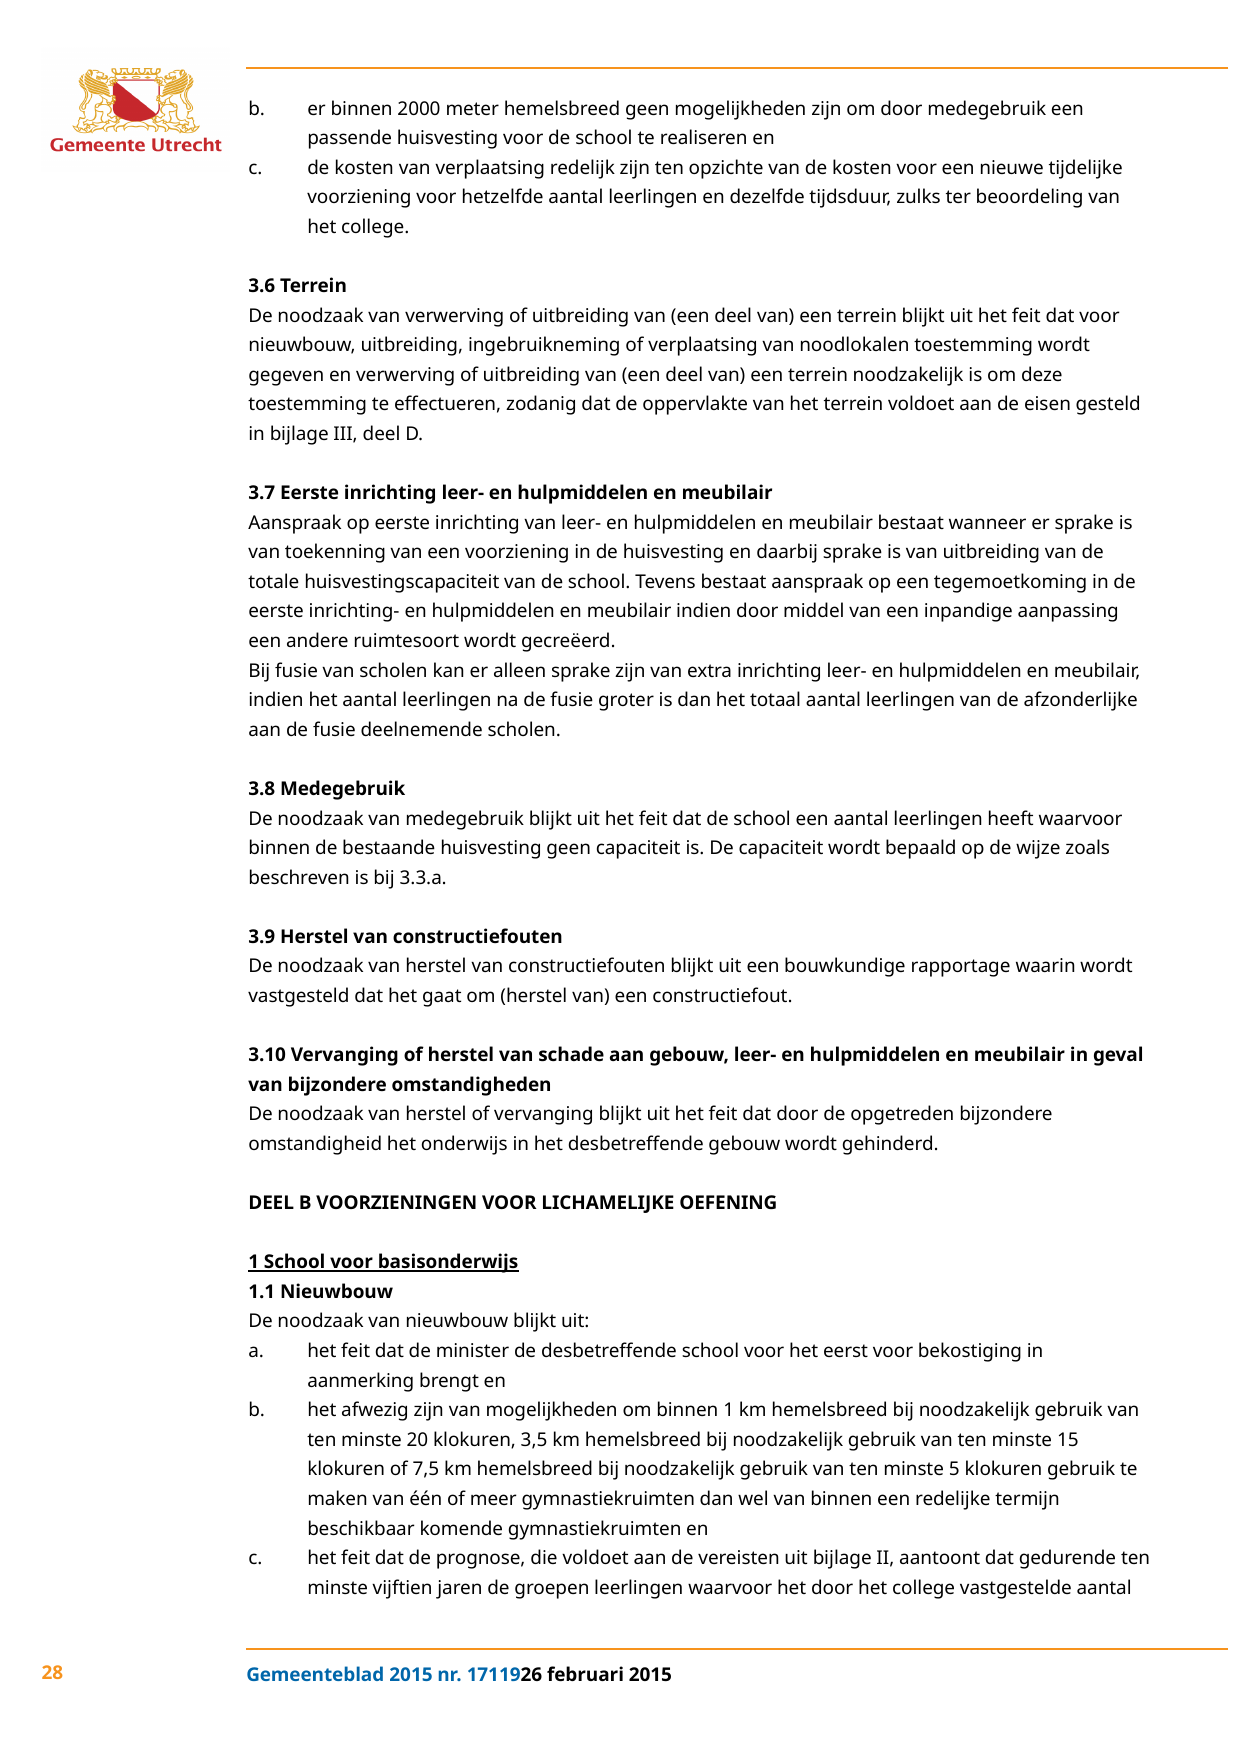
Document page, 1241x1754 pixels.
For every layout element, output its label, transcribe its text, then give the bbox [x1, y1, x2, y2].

text De noodzaak van herstel van constructiefouten blijkt uit een bouwkundige rapportage waarin wordt vastgesteld dat het gaat om (herstel van) een constructiefout. [248, 953, 1152, 1008]
list er binnen 2000 meter hemelsbreed geen mogelijkheden zijn om door medegebruik een passende huisvesting voor de school te realiseren en [248, 95, 1152, 150]
text 3.9 Herstel van constructiefouten [248, 923, 1152, 949]
list het feit dat de minister de desbetreffende school voor het eerst voor bekostiging in aanmerking brengt en [248, 1337, 1152, 1393]
picture [41, 47, 231, 172]
text 1.1 Nieuwbouw [248, 1278, 1152, 1304]
text Aanspraak op eerste inrichting van leer- en hulpmiddelen en meubilair bestaat wanneer er sprake is van toekenning van een voorziening in de huisvesting en daarbij sprake is van uitbreiding van de totale huisvestingscapaciteit van de school. Tevens bestaat aanspraak op een tegemoetkoming in de eerste inrichting- en hulpmiddelen en meubilair indien door middel van een inpandige aanpassing een andere ruimtesoort wordt gecreëerd. [248, 509, 1152, 653]
text Bij fusie van scholen kan er alleen sprake zijn van extra inrichting leer- en hulpmiddelen en meubilair, indien het aantal leerlingen na de fusie groter is dan het totaal aantal leerlingen van de afzonderlijke aan de fusie deelnemende scholen. [248, 657, 1152, 742]
text 3.10 Vervanging of herstel van schade aan gebouw, leer- en hulpmiddelen en meubilair in geval van bijzondere omstandigheden [248, 1041, 1152, 1097]
text 1 School voor basisonderwijs [248, 1248, 1152, 1274]
text DEEL B VOORZIENINGEN VOOR LICHAMELIJKE OEFENING [248, 1189, 1152, 1215]
text De noodzaak van herstel of vervanging blijkt uit het feit dat door de opgetreden bijzondere omstandigheid het onderwijs in het desbetreffende gebouw wordt gehinderd. [248, 1101, 1152, 1156]
list de kosten van verplaatsing redelijk zijn ten opzichte van de kosten voor een nieuwe tijdelijke voorziening voor hetzelfde aantal leerlingen en dezelfde tijdsduur, zulks ter beoordeling van het college. [248, 154, 1152, 239]
text De noodzaak van nieuwbouw blijkt uit: [248, 1308, 1152, 1333]
list het feit dat de prognose, die voldoet aan de vereisten uit bijlage II, aantoont dat gedurende ten minste vijftien jaren de groepen leerlingen waarvoor het door het college vastgestelde aantal [248, 1544, 1152, 1600]
text De noodzaak van verwerving of uitbreiding van (een deel van) een terrein blijkt uit het feit dat voor nieuwbouw, uitbreiding, ingebruikneming of verplaatsing van noodlokalen toestemming wordt gegeven en verwerving of uitbreiding van (een deel van) een terrein noodzakelijk is om deze toestemming te effectueren, zodanig dat de oppervlakte van het terrein voldoet aan de eisen gesteld in bijlage III, deel D. [248, 302, 1152, 446]
text 3.6 Terrein [248, 272, 1152, 298]
text De noodzaak van medegebruik blijkt uit het feit dat de school een aantal leerlingen heeft waarvoor binnen de bestaande huisvesting geen capaciteit is. De capaciteit wordt bepaald op de wijze zoals beschreven is bij 3.3.a. [248, 805, 1152, 890]
list het afwezig zijn van mogelijkheden om binnen 1 km hemelsbreed bij noodzakelijk gebruik van ten minste 20 klokuren, 3,5 km hemelsbreed bij noodzakelijk gebruik van ten minste 15 klokuren of 7,5 km hemelsbreed bij noodzakelijk gebruik van ten minste 5 klokuren gebruik te maken van één of meer gymnastiekruimten dan wel van binnen een redelijke termijn beschikbaar komende gymnastiekruimten en [248, 1396, 1152, 1541]
text 3.8 Medegebruik [248, 775, 1152, 801]
text 3.7 Eerste inrichting leer- en hulpmiddelen en meubilair [248, 479, 1152, 505]
